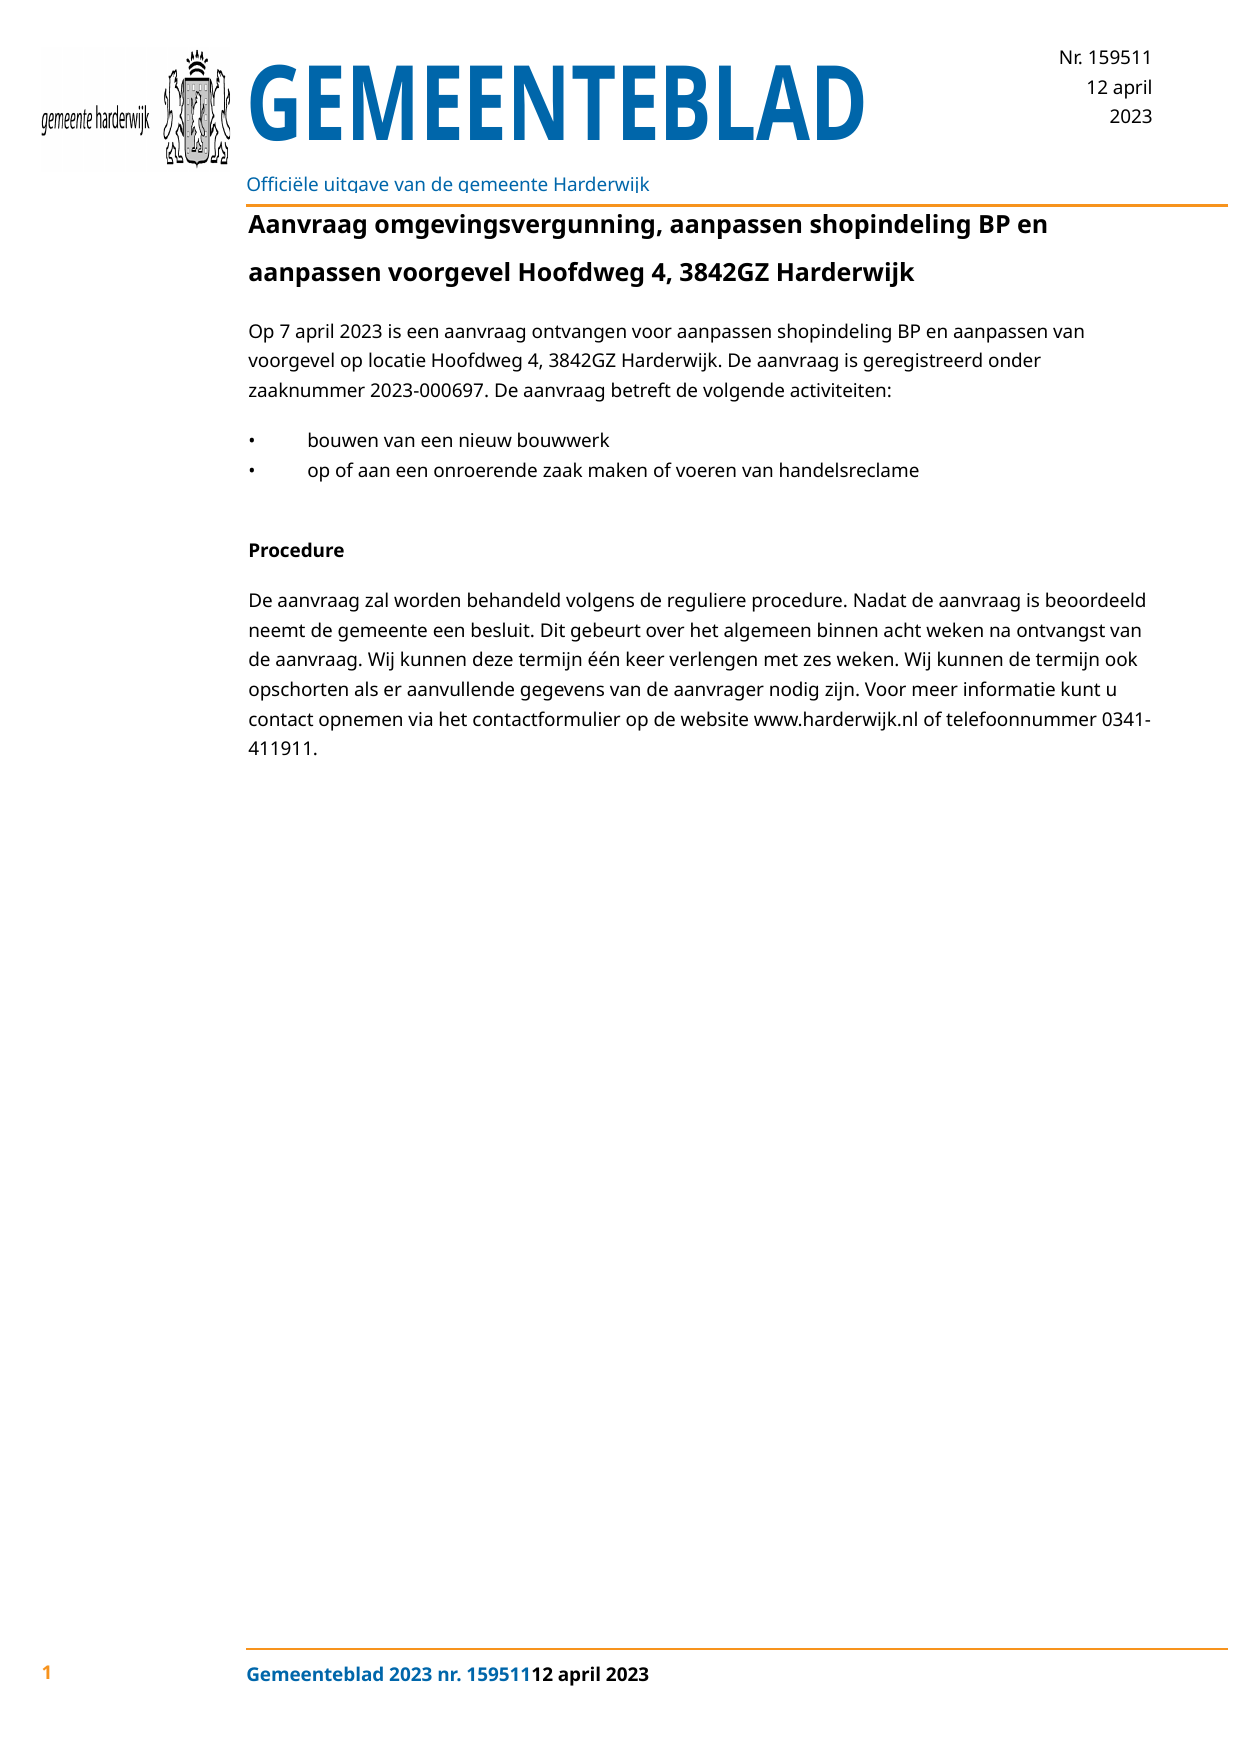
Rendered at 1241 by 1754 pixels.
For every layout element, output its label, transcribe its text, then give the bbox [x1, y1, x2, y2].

text Op 7 april 2023 is een aanvraag ontvangen voor aanpassen shopindeling BP en aanpassen van voorgevel op locatie Hoofdweg 4, 3842GZ Harderwijk. De aanvraag is geregistreerd onder zaaknummer 2023-000697. De aanvraag betreft de volgende activiteiten: [248, 318, 1152, 403]
text Aanvraag omgevingsvergunning, aanpassen shopindeling BP en aanpassen voorgevel Hoofdweg 4, 3842GZ Harderwijk [248, 207, 1152, 288]
text Procedure [248, 537, 1152, 563]
text De aanvraag zal worden behandeld volgens de reguliere procedure. Nadat de aanvraag is beoordeeld neemt de gemeente een besluit. Dit gebeurt over het algemeen binnen acht weken na ontvangst van de aanvraag. Wij kunnen deze termijn één keer verlengen met zes weken. Wij kunnen de termijn ook opschorten als er aanvullende gegevens van de aanvrager nodig zijn. Voor meer informatie kunt u contact opnemen via het contactformulier op de website www.harderwijk.nl of telefoonnummer 0341-411911. [248, 587, 1152, 761]
picture [41, 47, 231, 172]
list bouwen van een nieuw bouwwerk [248, 427, 1152, 453]
list op of aan een onroerende zaak maken of voeren van handelsreclame [248, 457, 1152, 483]
